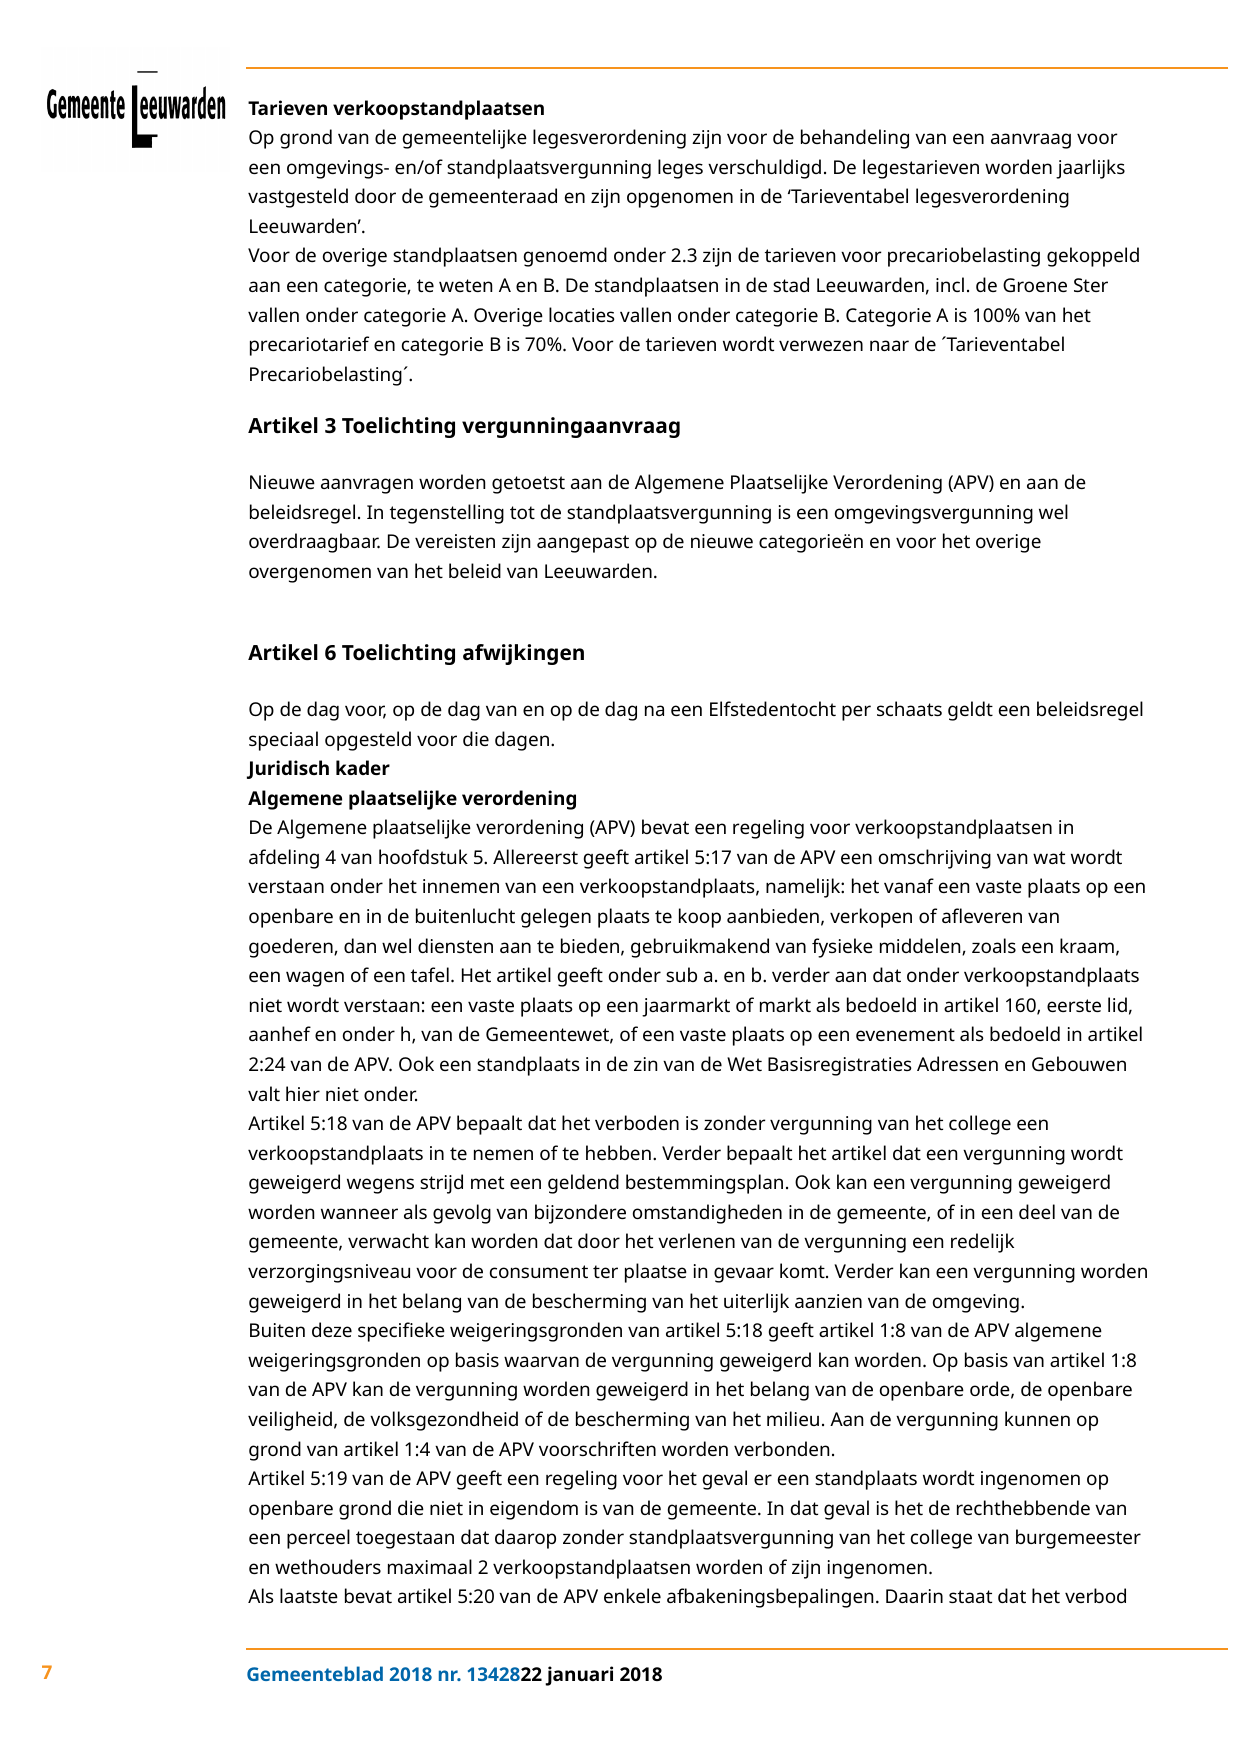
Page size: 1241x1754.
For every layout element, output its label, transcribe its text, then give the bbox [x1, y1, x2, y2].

text Nieuwe aanvragen worden getoetst aan de Algemene Plaatselijke Verordening (APV) en aan de beleidsregel. In tegenstelling tot de standplaatsvergunning is een omgevingsvergunning wel overdraagbaar. De vereisten zijn aangepast op de nieuwe categorieën en voor het overige overgenomen van het beleid van Leeuwarden. [248, 469, 1152, 584]
text Artikel 6 Toelichting afwijkingen [248, 638, 1152, 667]
text Artikel 5:18 van de APV bepaalt dat het verboden is zonder vergunning van het college een verkoopstandplaats in te nemen of te hebben. Verder bepaalt het artikel dat een vergunning wordt geweigerd wegens strijd met een geldend bestemmingsplan. Ook kan een vergunning geweigerd worden wanneer als gevolg van bijzondere omstandigheden in de gemeente, of in een deel van de gemeente, verwacht kan worden dat door het verlenen van de vergunning een redelijk verzorgingsniveau voor de consument ter plaatse in gevaar komt. Verder kan een vergunning worden geweigerd in het belang van de bescherming van het uiterlijk aanzien van de omgeving. [248, 1110, 1152, 1314]
text Voor de overige standplaatsen genoemd onder 2.3 zijn de tarieven voor precariobelasting gekoppeld aan een categorie, te weten A en B. De standplaatsen in de stad Leeuwarden, incl. de Groene Ster vallen onder categorie A. Overige locaties vallen onder categorie B. Categorie A is 100% van het precariotarief en categorie B is 70%. Voor de tarieven wordt verwezen naar de ´Tarieventabel Precariobelasting´. [248, 243, 1152, 387]
text Op grond van de gemeentelijke legesverordening zijn voor de behandeling van een aanvraag voor een omgevings- en/of standplaatsvergunning leges verschuldigd. De legestarieven worden jaarlijks vastgesteld door de gemeenteraad en zijn opgenomen in de ‘Tarieventabel legesverordening Leeuwarden’. [248, 124, 1152, 239]
text Juridisch kader [248, 755, 1152, 781]
text Buiten deze specifieke weigeringsgronden van artikel 5:18 geeft artikel 1:8 van de APV algemene weigeringsgronden op basis waarvan de vergunning geweigerd kan worden. Op basis van artikel 1:8 van de APV kan de vergunning worden geweigerd in het belang van de openbare orde, de openbare veiligheid, de volksgezondheid of de bescherming van het milieu. Aan de vergunning kunnen op grond van artikel 1:4 van de APV voorschriften worden verbonden. [248, 1317, 1152, 1462]
picture [41, 47, 231, 172]
text Artikel 3 Toelichting vergunningaanvraag [248, 411, 1152, 440]
text Als laatste bevat artikel 5:20 van de APV enkele afbakeningsbepalingen. Daarin staat dat het verbod [248, 1584, 1152, 1609]
text Artikel 5:19 van de APV geeft een regeling voor het geval er een standplaats wordt ingenomen op openbare grond die niet in eigendom is van de gemeente. In dat geval is het de rechthebbende van een perceel toegestaan dat daarop zonder standplaatsvergunning van het college van burgemeester en wethouders maximaal 2 verkoopstandplaatsen worden of zijn ingenomen. [248, 1465, 1152, 1580]
text De Algemene plaatselijke verordening (APV) bevat een regeling voor verkoopstandplaatsen in afdeling 4 van hoofdstuk 5. Allereerst geeft artikel 5:17 van de APV een omschrijving van wat wordt verstaan onder het innemen van een verkoopstandplaats, namelijk: het vanaf een vaste plaats op een openbare en in de buitenlucht gelegen plaats te koop aanbieden, verkopen of afleveren van goederen, dan wel diensten aan te bieden, gebruikmakend van fysieke middelen, zoals een kraam, een wagen of een tafel. Het artikel geeft onder sub a. en b. verder aan dat onder verkoopstandplaats niet wordt verstaan: een vaste plaats op een jaarmarkt of markt als bedoeld in artikel 160, eerste lid, aanhef en onder h, van de Gemeentewet, of een vaste plaats op een evenement als bedoeld in artikel 2:24 van de APV. Ook een standplaats in de zin van de Wet Basisregistraties Adressen en Gebouwen valt hier niet onder. [248, 814, 1152, 1107]
text Op de dag voor, op de dag van en op de dag na een Elfstedentocht per schaats geldt een beleidsregel speciaal opgesteld voor die dagen. [248, 696, 1152, 752]
text Algemene plaatselijke verordening [248, 785, 1152, 811]
text Tarieven verkoopstandplaatsen [248, 95, 1152, 121]
